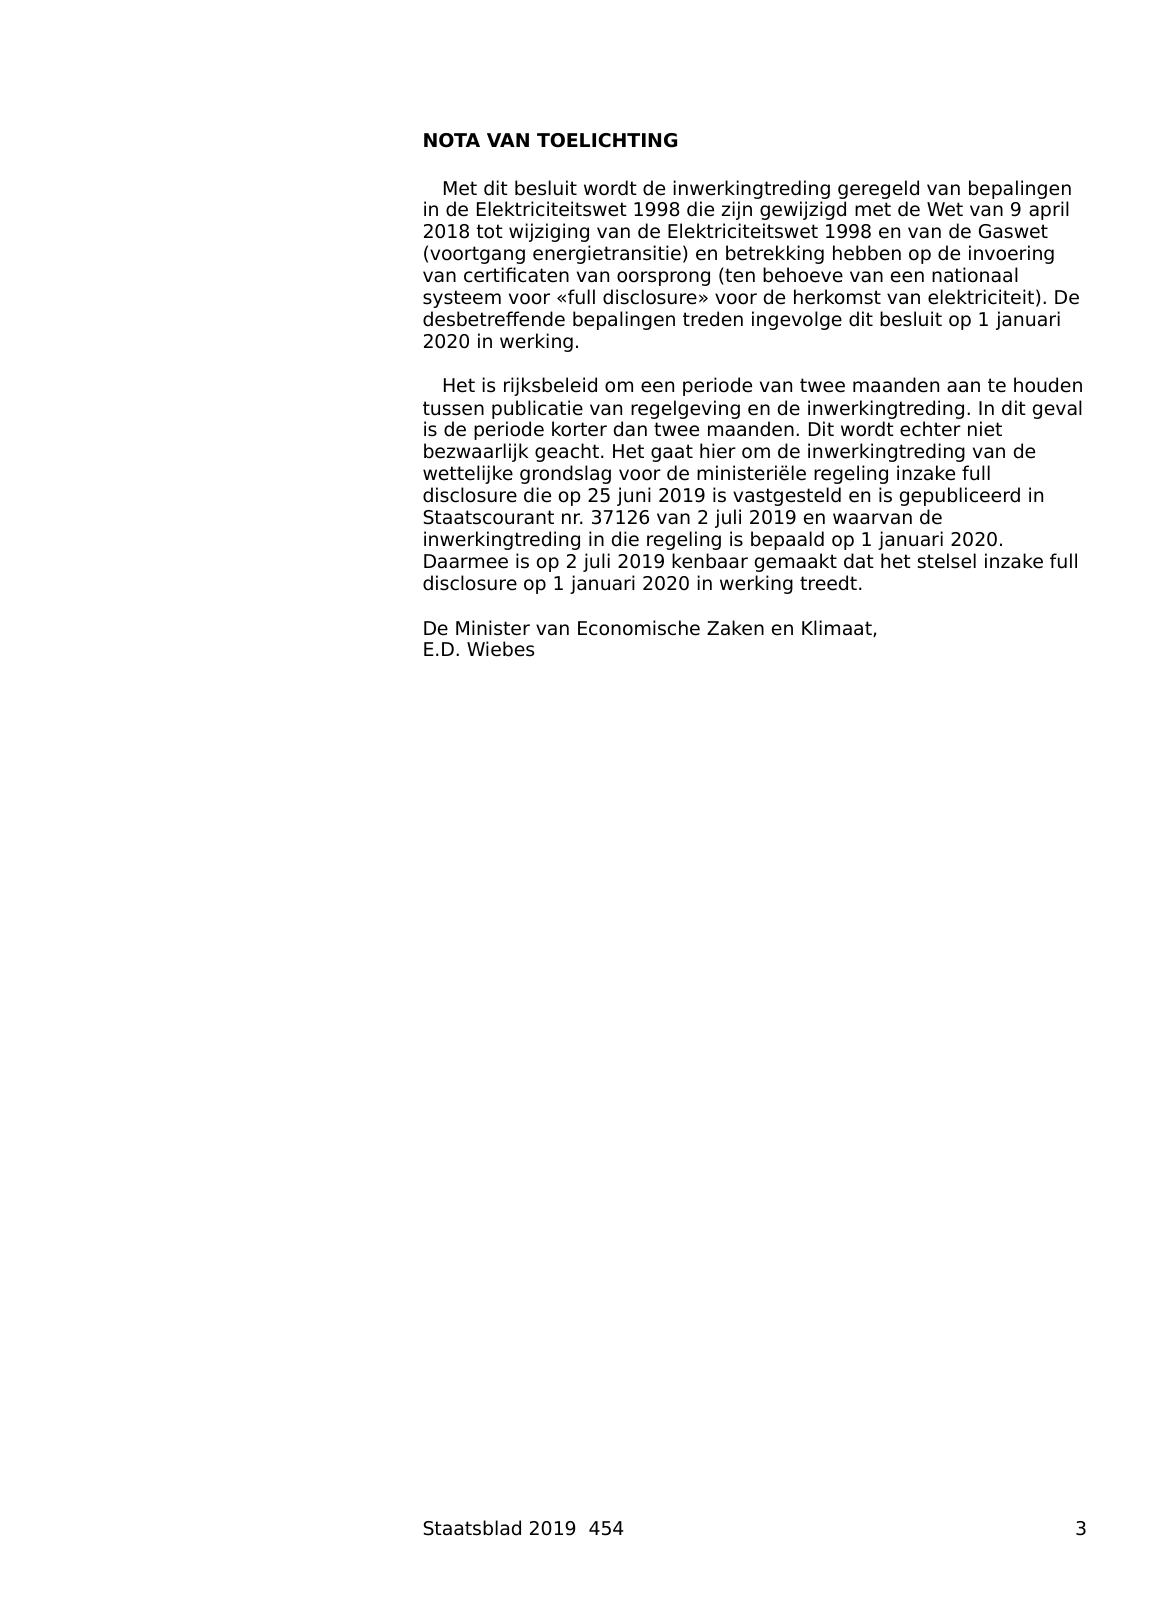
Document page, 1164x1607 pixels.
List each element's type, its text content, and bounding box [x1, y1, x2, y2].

text Met dit besluit wordt de inwerkingtreding geregeld van bepalingen in de Elektriciteitswet 1998 die zijn gewijzigd met de Wet van 9 april 2018 tot wijziging van de Elektriciteitswet 1998 en van de Gaswet (voortgang energietransitie) en betrekking hebben op de invoering van certificaten van oorsprong (ten behoeve van een nationaal systeem voor «full disclosure» voor de herkomst van elektriciteit). De desbetreffende bepalingen treden ingevolge dit besluit op 1 januari 2020 in werking. [422, 177, 1087, 353]
text De Minister van Economische Zaken en Klimaat, E.D. Wiebes [422, 617, 1087, 661]
subtitle NOTA VAN TOELICHTING [422, 130, 1087, 152]
text Het is rijksbeleid om een periode van twee maanden aan te houden tussen publicatie van regelgeving en de inwerkingtreding. In dit geval is de periode korter dan twee maanden. Dit wordt echter niet bezwaarlijk geacht. Het gaat hier om de inwerkingtreding van de wettelijke grondslag voor de ministeriële regeling inzake full disclosure die op 25 juni 2019 is vastgesteld en is gepubliceerd in Staatscourant nr. 37126 van 2 juli 2019 en waarvan de inwerkingtreding in die regeling is bepaald op 1 januari 2020. Daarmee is op 2 juli 2019 kenbaar gemaakt dat het stelsel inzake full disclosure op 1 januari 2020 in werking treedt. [422, 375, 1087, 595]
